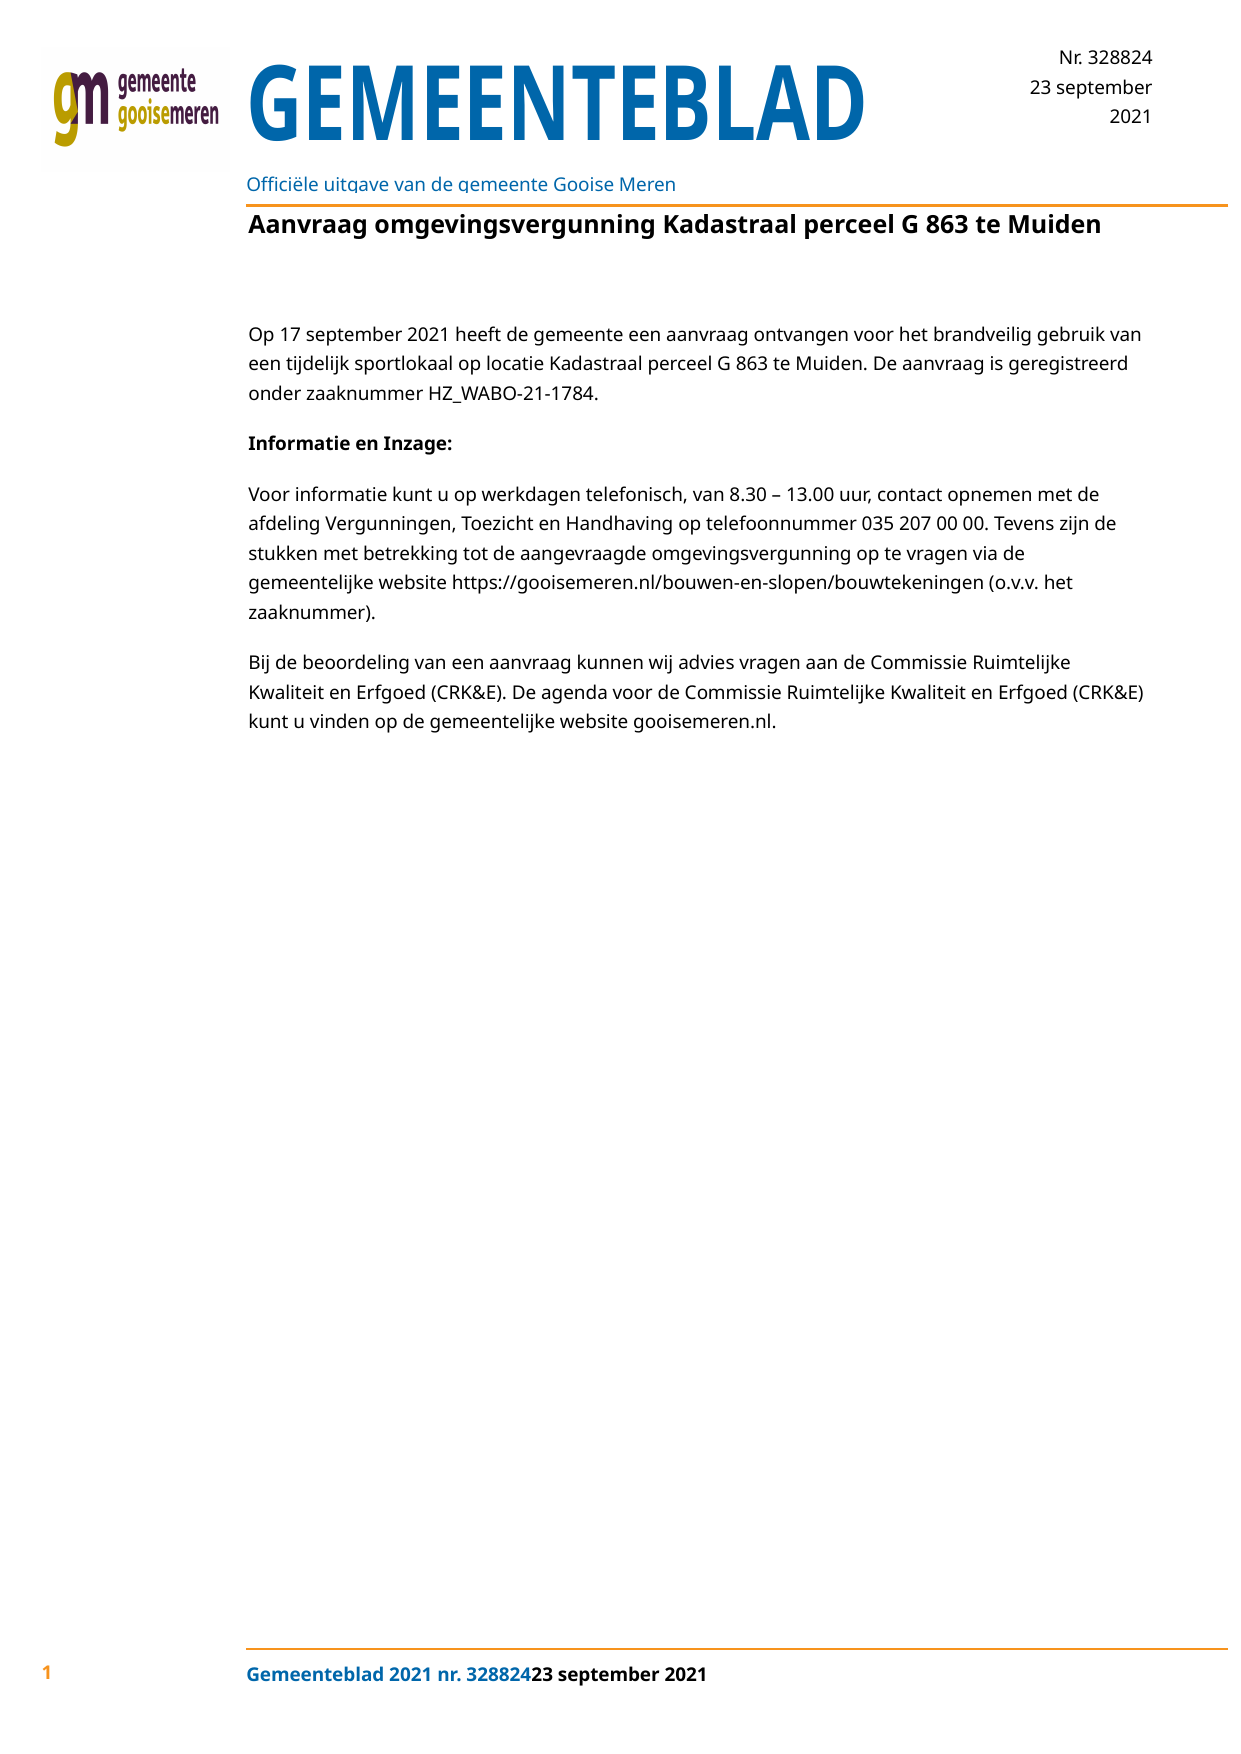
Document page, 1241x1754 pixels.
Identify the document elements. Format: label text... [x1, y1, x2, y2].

text Bij de beoordeling van een aanvraag kunnen wij advies vragen aan de Commissie Ruimtelijke Kwaliteit en Erfgoed (CRK&E). De agenda voor de Commissie Ruimtelijke Kwaliteit en Erfgoed (CRK&E) kunt u vinden op de gemeentelijke website gooisemeren.nl. [248, 649, 1152, 734]
text Op 17 september 2021 heeft de gemeente een aanvraag ontvangen voor het brandveilig gebruik van een tijdelijk sportlokaal op locatie Kadastraal perceel G 863 te Muiden. De aanvraag is geregistreerd onder zaaknummer HZ_WABO-21-1784. [248, 321, 1152, 406]
text Aanvraag omgevingsvergunning Kadastraal perceel G 863 te Muiden [248, 207, 1152, 241]
picture [41, 47, 231, 172]
text Voor informatie kunt u op werkdagen telefonisch, van 8.30 – 13.00 uur, contact opnemen met de afdeling Vergunningen, Toezicht en Handhaving op telefoonnummer 035 207 00 00. Tevens zijn de stukken met betrekking tot de aangevraagde omgevingsvergunning op te vragen via de gemeentelijke website https://gooisemeren.nl/bouwen-en-slopen/bouwtekeningen (o.v.v. het zaaknummer). [248, 481, 1152, 625]
text Informatie en Inzage: [248, 430, 1152, 456]
